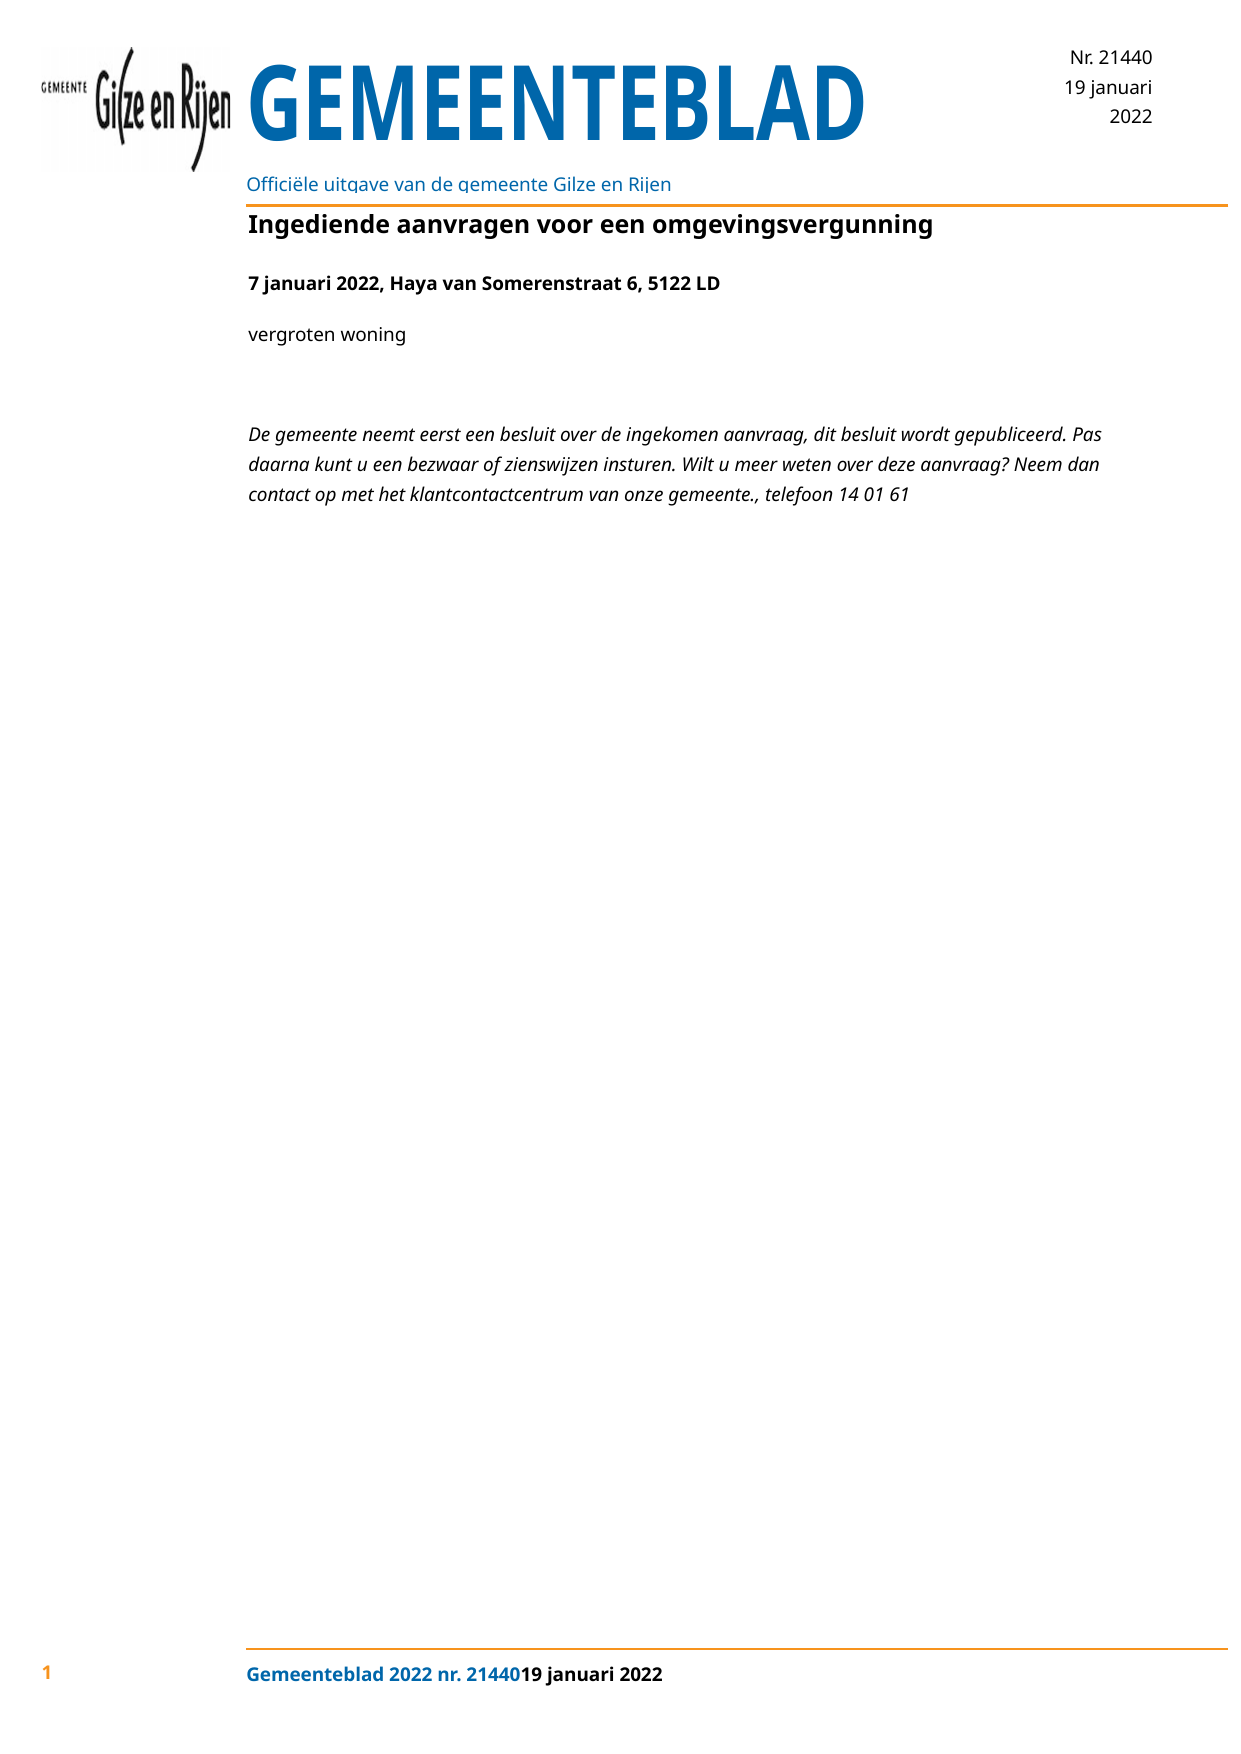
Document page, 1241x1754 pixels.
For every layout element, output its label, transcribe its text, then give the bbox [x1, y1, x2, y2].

text De gemeente neemt eerst een besluit over de ingekomen aanvraag, dit besluit wordt gepubliceerd. Pas daarna kunt u een bezwaar of zienswijzen insturen. Wilt u meer weten over deze aanvraag? Neem dan contact op met het klantcontactcentrum van onze gemeente., telefoon 14 01 61 [248, 422, 1152, 506]
text 7 januari 2022, Haya van Somerenstraat 6, 5122 LD [248, 270, 1152, 296]
text Ingediende aanvragen voor een omgevingsvergunning [248, 207, 1152, 241]
picture [41, 47, 231, 172]
text vergroten woning [248, 321, 1152, 346]
